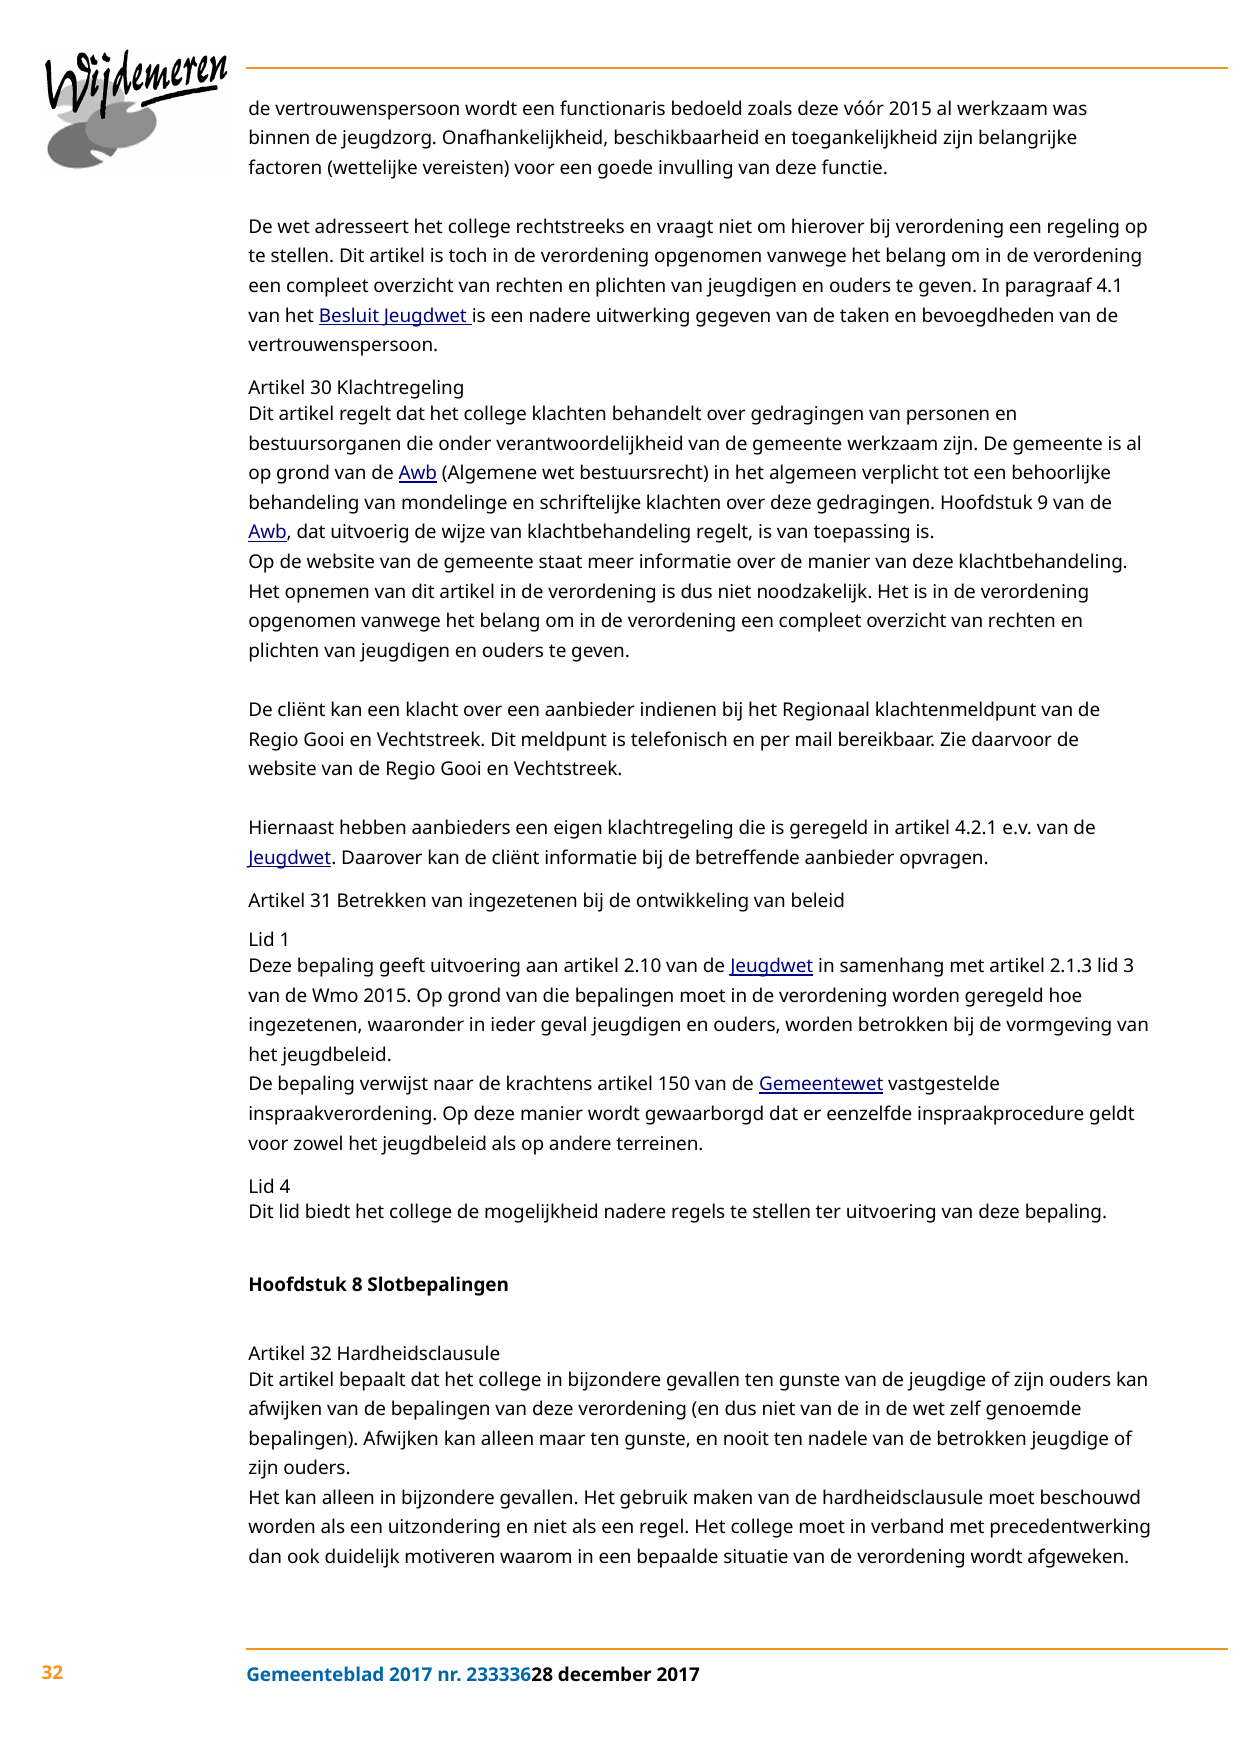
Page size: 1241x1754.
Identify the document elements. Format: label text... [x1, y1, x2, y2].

text Op de website van de gemeente staat meer informatie over de manier van deze klachtbehandeling. Het opnemen van dit artikel in de verordening is dus niet noodzakelijk. Het is in de verordening opgenomen vanwege het belang om in de verordening een compleet overzicht van rechten en plichten van jeugdigen en ouders te geven. [248, 548, 1152, 663]
text Dit lid biedt het college de mogelijkheid nadere regels te stellen ter uitvoering van deze bepaling. [248, 1198, 1152, 1224]
text Dit artikel regelt dat het college klachten behandelt over gedragingen van personen en bestuursorganen die onder verantwoordelijkheid van de gemeente werkzaam zijn. De gemeente is al op grond van de Awb (Algemene wet bestuursrecht) in het algemeen verplicht tot een behoorlijke behandeling van mondelinge en schriftelijke klachten over deze gedragingen. Hoofdstuk 9 van de Awb, dat uitvoerig de wijze van klachtbehandeling regelt, is van toepassing is. [248, 400, 1152, 544]
text De bepaling verwijst naar de krachtens artikel 150 van de Gemeentewet vastgestelde inspraakverordening. Op deze manier wordt gewaarborgd dat er eenzelfde inspraakprocedure geldt voor zowel het jeugdbeleid als op andere terreinen. [248, 1071, 1152, 1155]
text Artikel 32 Hardheidsclausule [248, 1340, 1152, 1366]
text Hiernaast hebben aanbieders een eigen klachtregeling die is geregeld in artikel 4.2.1 e.v. van de Jeugdwet. Daarover kan de cliënt informatie bij de betreffende aanbieder opvragen. [248, 814, 1152, 870]
text Dit artikel bepaalt dat het college in bijzondere gevallen ten gunste van de jeugdige of zijn ouders kan afwijken van de bepalingen van deze verordening (en dus niet van de in de wet zelf genoemde bepalingen). Afwijken kan alleen maar ten gunste, en nooit ten nadele van de betrokken jeugdige of zijn ouders. [248, 1366, 1152, 1480]
text Het kan alleen in bijzondere gevallen. Het gebruik maken van de hardheidsclausule moet beschouwd worden als een uitzondering en niet als een regel. Het college moet in verband met precedentwerking dan ook duidelijk motiveren waarom in een bepaalde situatie van de verordening wordt afgeweken. [248, 1484, 1152, 1569]
text de vertrouwenspersoon wordt een functionaris bedoeld zoals deze vóór 2015 al werkzaam was binnen de jeugdzorg. Onafhankelijkheid, beschikbaarheid en toegankelijkheid zijn belangrijke factoren (wettelijke vereisten) voor een goede invulling van deze functie. [248, 95, 1152, 180]
text Lid 1 [248, 926, 1152, 952]
text Deze bepaling geeft uitvoering aan artikel 2.10 van de Jeugdwet in samenhang met artikel 2.1.3 lid 3 van de Wmo 2015. Op grond van die bepalingen moet in de verordening worden geregeld hoe ingezetenen, waaronder in ieder geval jeugdigen en ouders, worden betrokken bij de vormgeving van het jeugdbeleid. [248, 952, 1152, 1067]
text De wet adresseert het college rechtstreeks en vraagt niet om hierover bij verordening een regeling op te stellen. Dit artikel is toch in de verordening opgenomen vanwege het belang om in de verordening een compleet overzicht van rechten en plichten van jeugdigen en ouders te geven. In paragraaf 4.1 van het Besluit Jeugdwet is een nadere uitwerking gegeven van de taken en bevoegdheden van de vertrouwenspersoon. [248, 213, 1152, 357]
picture [41, 47, 231, 172]
text De cliënt kan een klacht over een aanbieder indienen bij het Regionaal klachtenmeldpunt van de Regio Gooi en Vechtstreek. Dit meldpunt is telefonisch en per mail bereikbaar. Zie daarvoor de website van de Regio Gooi en Vechtstreek. [248, 696, 1152, 781]
text Artikel 31 Betrekken van ingezetenen bij de ontwikkeling van beleid [248, 887, 1152, 913]
text Hoofdstuk 8 Slotbepalingen [248, 1271, 1152, 1297]
text Artikel 30 Klachtregeling [248, 374, 1152, 400]
text Lid 4 [248, 1173, 1152, 1198]
